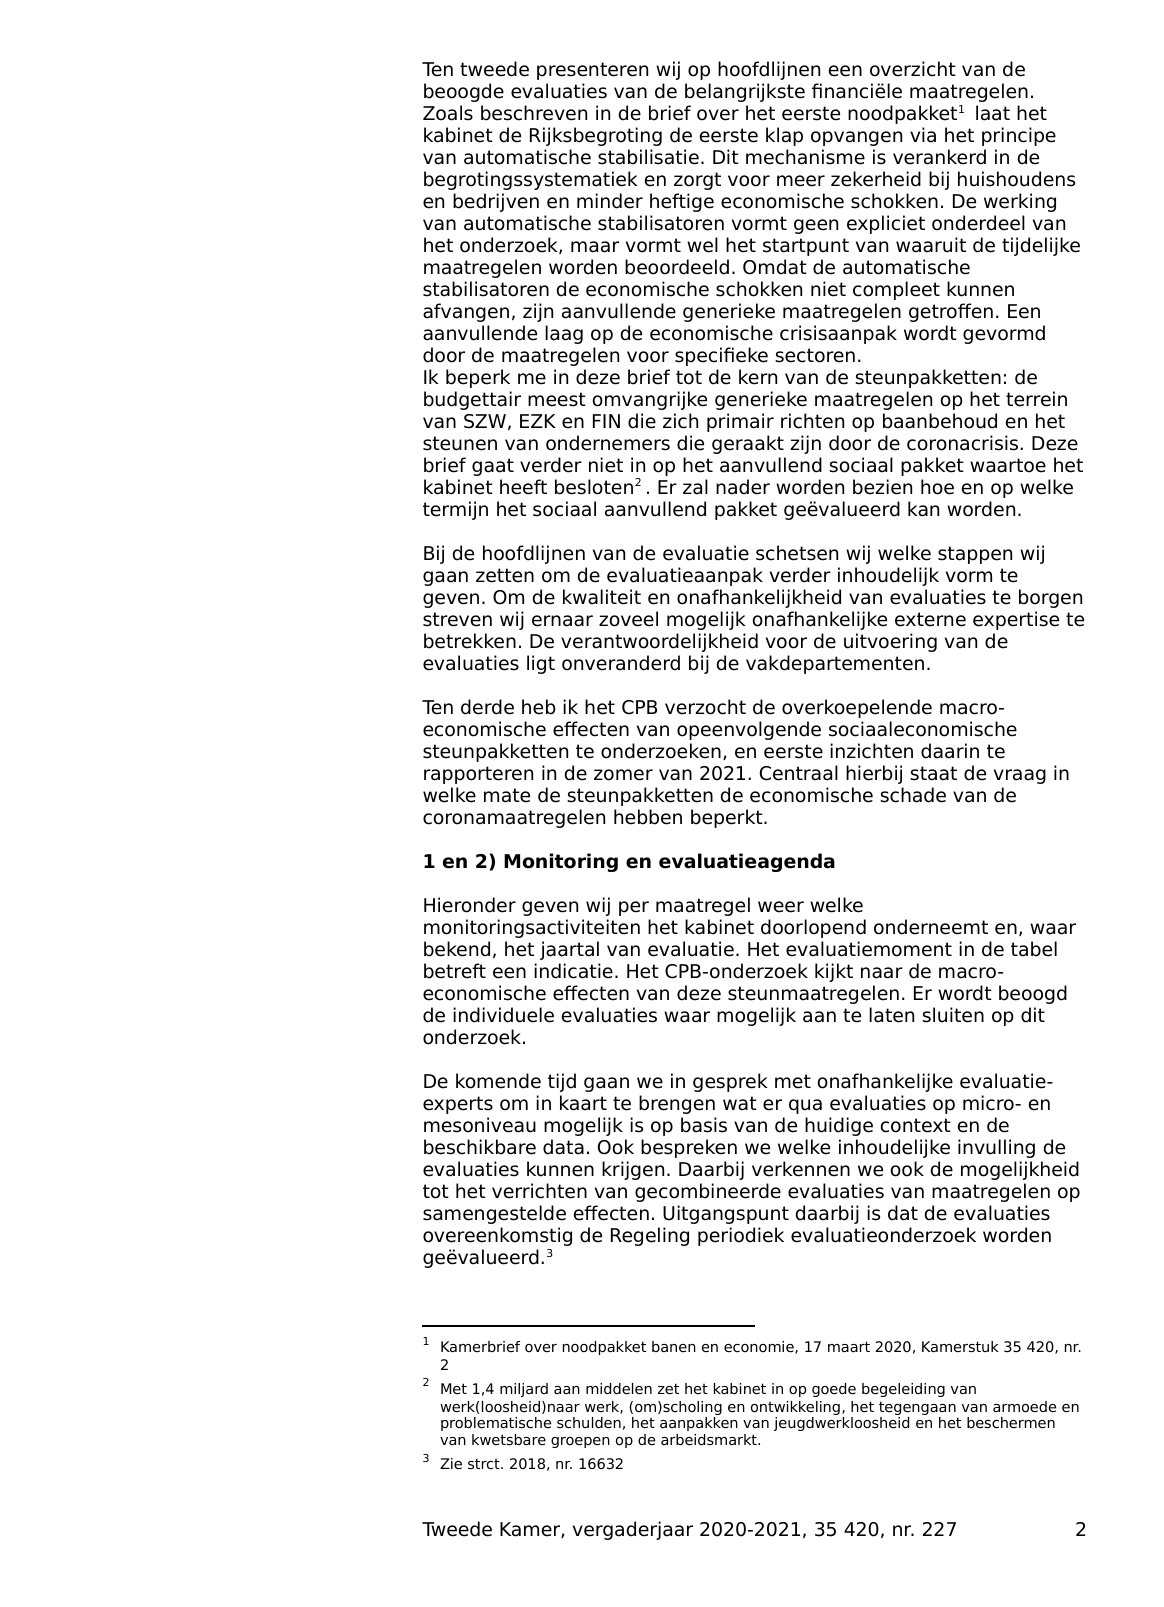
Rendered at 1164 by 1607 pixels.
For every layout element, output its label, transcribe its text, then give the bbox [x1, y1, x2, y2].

text Zie strct. 2018, nr. 16632 [422, 1452, 1087, 1474]
subtitle 1 en 2) Monitoring en evaluatieagenda [422, 851, 1087, 873]
text Kamerbrief over noodpakket banen en economie, 17 maart 2020, Kamerstuk 35 420, nr. 2 [422, 1335, 1087, 1374]
text De komende tijd gaan we in gesprek met onafhankelijke evaluatie-experts om in kaart te brengen wat er qua evaluaties op micro- en mesoniveau mogelijk is op basis van de huidige context en de beschikbare data. Ook bespreken we welke inhoudelijke invulling de evaluaties kunnen krijgen. Daarbij verkennen we ook de mogelijkheid tot het verrichten van gecombineerde evaluaties van maatregelen op samengestelde effecten. Uitgangspunt daarbij is dat de evaluaties overeenkomstig de Regeling periodiek evaluatieonderzoek worden geëvalueerd. [422, 1071, 1087, 1269]
text Hieronder geven wij per maatregel weer welke monitoringsactiviteiten het kabinet doorlopend onderneemt en, waar bekend, het jaartal van evaluatie. Het evaluatiemoment in de tabel betreft een indicatie. Het CPB-onderzoek kijkt naar de macro-economische effecten van deze steunmaatregelen. Er wordt beoogd de individuele evaluaties waar mogelijk aan te laten sluiten op dit onderzoek. [422, 895, 1087, 1049]
text Bij de hoofdlijnen van de evaluatie schetsen wij welke stappen wij gaan zetten om de evaluatieaanpak verder inhoudelijk vorm te geven. Om de kwaliteit en onafhankelijkheid van evaluaties te borgen streven wij ernaar zoveel mogelijk onafhankelijke externe expertise te betrekken. De verantwoordelijkheid voor de uitvoering van de evaluaties ligt onveranderd bij de vakdepartementen. [422, 543, 1087, 675]
text Ten tweede presenteren wij op hoofdlijnen een overzicht van de beoogde evaluaties van de belangrijkste financiële maatregelen. Zoals beschreven in de brief over het eerste noodpakket laat het kabinet de Rijksbegroting de eerste klap opvangen via het principe van automatische stabilisatie. Dit mechanisme is verankerd in de begrotingssystematiek en zorgt voor meer zekerheid bij huishoudens en bedrijven en minder heftige economische schokken. De werking van automatische stabilisatoren vormt geen expliciet onderdeel van het onderzoek, maar vormt wel het startpunt van waaruit de tijdelijke maatregelen worden beoordeeld. Omdat de automatische stabilisatoren de economische schokken niet compleet kunnen afvangen, zijn aanvullende generieke maatregelen getroffen. Een aanvullende laag op de economische crisisaanpak wordt gevormd door de maatregelen voor specifieke sectoren. [422, 59, 1087, 367]
text Ik beperk me in deze brief tot de kern van de steunpakketten: de budgettair meest omvangrijke generieke maatregelen op het terrein van SZW, EZK en FIN die zich primair richten op baanbehoud en het steunen van ondernemers die geraakt zijn door de coronacrisis. Deze brief gaat verder niet in op het aanvullend sociaal pakket waartoe het kabinet heeft besloten. Er zal nader worden bezien hoe en op welke termijn het sociaal aanvullend pakket geëvalueerd kan worden. [422, 367, 1087, 521]
text Ten derde heb ik het CPB verzocht de overkoepelende macro-economische effecten van opeenvolgende sociaaleconomische steunpakketten te onderzoeken, en eerste inzichten daarin te rapporteren in de zomer van 2021. Centraal hierbij staat de vraag in welke mate de steunpakketten de economische schade van de coronamaatregelen hebben beperkt. [422, 697, 1087, 829]
text Met 1,4 miljard aan middelen zet het kabinet in op goede begeleiding van werk(loosheid)naar werk, (om)scholing en ontwikkeling, het tegengaan van armoede en problematische schulden, het aanpakken van jeugdwerkloosheid en het beschermen van kwetsbare groepen op de arbeidsmarkt. [422, 1377, 1087, 1449]
